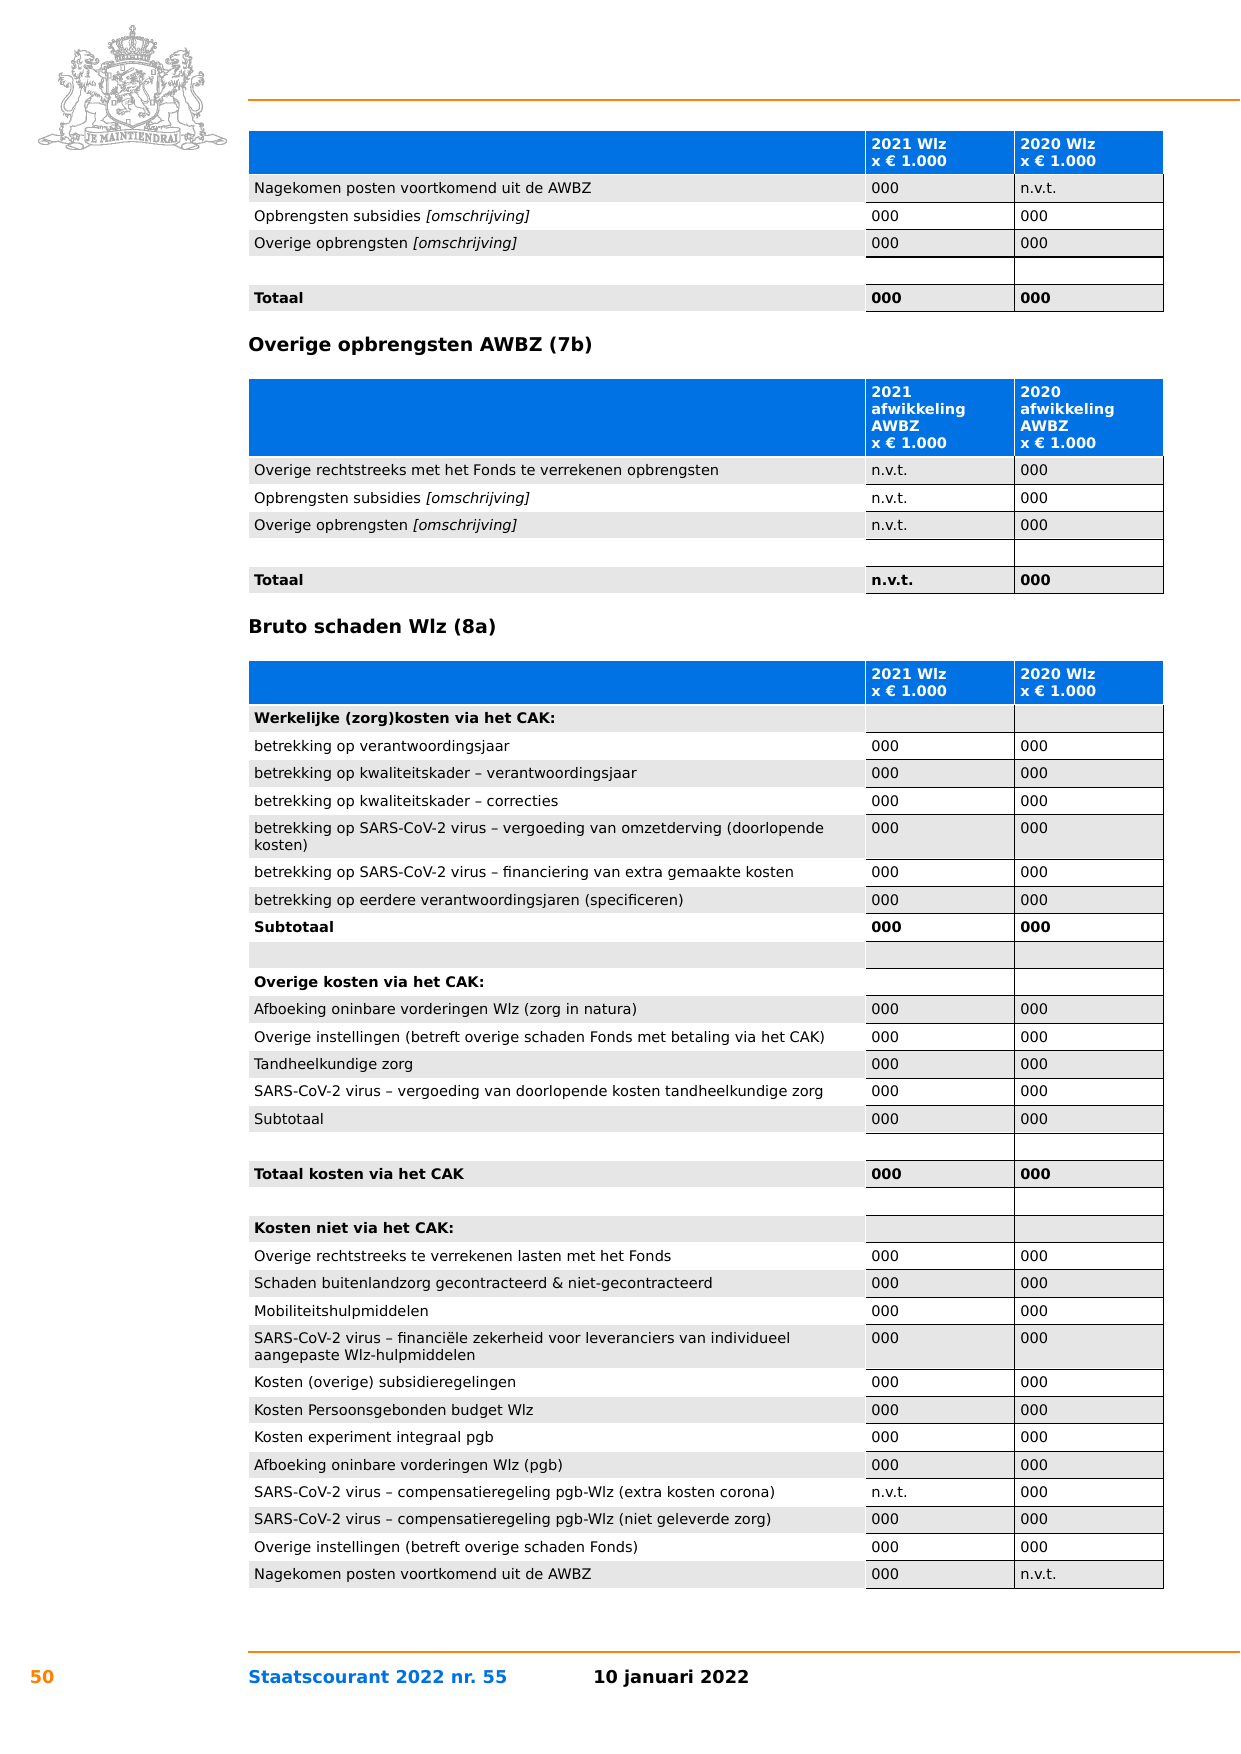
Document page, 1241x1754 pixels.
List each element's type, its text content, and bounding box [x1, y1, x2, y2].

table_cell 000 [866, 1079, 1014, 1105]
table_cell 000 [866, 1534, 1014, 1560]
table_cell Afboeking oninbare vorderingen Wlz (pgb) [249, 1452, 865, 1478]
table_cell 000 [1015, 458, 1163, 484]
table_header 2020 Wlz x € 1.000 [1015, 661, 1163, 704]
table_cell 000 [1015, 1479, 1163, 1506]
table_cell 000 [1015, 760, 1163, 787]
table_cell Kosten (overige) subsidieregelingen [249, 1370, 865, 1396]
table_cell n.v.t. [866, 567, 1014, 593]
table_cell 000 [1015, 567, 1163, 593]
picture [38, 25, 227, 150]
table_cell 000 [1015, 285, 1163, 311]
table_cell 000 [866, 1325, 1014, 1368]
table_cell [1015, 969, 1163, 995]
table_cell betrekking op eerdere verantwoordingsjaren (specificeren) [249, 887, 865, 913]
table_cell [866, 258, 1014, 284]
table_cell 000 [1015, 1325, 1163, 1368]
table_header 2020 Wlz x € 1.000 [1015, 131, 1163, 174]
table_cell Overige instellingen (betreft overige schaden Fonds met betaling via het CAK) [249, 1024, 865, 1050]
table_cell SARS-CoV-2 virus – vergoeding van doorlopende kosten tandheelkundige zorg [249, 1079, 865, 1105]
table_cell Totaal [249, 567, 865, 593]
table_cell [866, 540, 1014, 566]
table_cell 000 [866, 860, 1014, 886]
table_cell n.v.t. [866, 485, 1014, 511]
table_cell Overige kosten via het CAK: [249, 969, 865, 995]
table_cell 000 [1015, 1051, 1163, 1078]
table_cell Nagekomen posten voortkomend uit de AWBZ [249, 1561, 865, 1588]
table_cell [249, 258, 865, 284]
table_cell 000 [866, 230, 1014, 256]
table_cell n.v.t. [866, 1479, 1014, 1506]
table_header 2021 afwikkeling AWBZ x € 1.000 [866, 379, 1014, 456]
table_cell Subtotaal [249, 1106, 865, 1132]
table_cell 000 [1015, 1424, 1163, 1451]
table_cell 000 [1015, 485, 1163, 511]
table_header 2021 Wlz x € 1.000 [866, 131, 1014, 174]
table_cell 000 [1015, 1507, 1163, 1533]
table_cell Opbrengsten subsidies [omschrijving] [249, 203, 865, 229]
table_cell 000 [866, 1370, 1014, 1396]
table_cell betrekking op SARS-CoV-2 virus – financiering van extra gemaakte kosten [249, 860, 865, 886]
table_cell 000 [866, 760, 1014, 787]
table_cell 000 [866, 203, 1014, 229]
subtitle Overige opbrengsten AWBZ (7b) [248, 334, 1163, 356]
table_header 2020 afwikkeling AWBZ x € 1.000 [1015, 379, 1163, 456]
table_cell 000 [866, 1424, 1014, 1451]
table_cell [866, 969, 1014, 995]
table_cell Overige instellingen (betreft overige schaden Fonds) [249, 1534, 865, 1560]
table_cell Overige opbrengsten [omschrijving] [249, 230, 865, 256]
table_cell [1015, 706, 1163, 732]
table_cell n.v.t. [866, 458, 1014, 484]
table_cell [249, 1134, 865, 1160]
table_cell [249, 942, 865, 968]
table_cell n.v.t. [866, 512, 1014, 538]
table_cell 000 [866, 788, 1014, 814]
table_cell 000 [1015, 230, 1163, 256]
table_cell Overige rechtstreeks te verrekenen lasten met het Fonds [249, 1243, 865, 1269]
table_cell [1015, 1216, 1163, 1242]
table_cell 000 [1015, 733, 1163, 759]
table_cell 000 [866, 1561, 1014, 1588]
table_cell 000 [1015, 1452, 1163, 1478]
table_cell 000 [866, 815, 1014, 858]
table_cell Subtotaal [249, 914, 865, 941]
table_cell Kosten Persoonsgebonden budget Wlz [249, 1397, 865, 1423]
table_cell [1015, 1134, 1163, 1160]
table_cell betrekking op kwaliteitskader – verantwoordingsjaar [249, 760, 865, 787]
table_header [249, 379, 865, 456]
table_cell 000 [1015, 1243, 1163, 1269]
table_cell Overige rechtstreeks met het Fonds te verrekenen opbrengsten [249, 458, 865, 484]
table_cell [866, 706, 1014, 732]
table_cell 000 [866, 1024, 1014, 1050]
table_cell 000 [866, 1507, 1014, 1533]
table_cell Opbrengsten subsidies [omschrijving] [249, 485, 865, 511]
table_cell 000 [1015, 860, 1163, 886]
table_cell 000 [866, 175, 1014, 202]
table_cell [866, 1188, 1014, 1214]
table_cell Nagekomen posten voortkomend uit de AWBZ [249, 175, 865, 202]
table_cell 000 [1015, 203, 1163, 229]
table_cell Schaden buitenlandzorg gecontracteerd & niet-gecontracteerd [249, 1270, 865, 1297]
table_cell n.v.t. [1015, 175, 1163, 202]
table_cell 000 [866, 1106, 1014, 1132]
table_cell 000 [866, 887, 1014, 913]
table_cell 000 [1015, 887, 1163, 913]
table_header [249, 131, 865, 174]
table_cell 000 [1015, 1270, 1163, 1297]
table_cell 000 [866, 285, 1014, 311]
subtitle Bruto schaden Wlz (8a) [248, 616, 1163, 638]
table_cell 000 [1015, 1298, 1163, 1324]
table_cell Kosten experiment integraal pgb [249, 1424, 865, 1451]
table_cell [1015, 1188, 1163, 1214]
table_cell 000 [1015, 1534, 1163, 1560]
table_cell 000 [866, 1243, 1014, 1269]
table_cell 000 [1015, 996, 1163, 1023]
table_cell 000 [1015, 1161, 1163, 1187]
table_cell 000 [1015, 1370, 1163, 1396]
table_cell SARS-CoV-2 virus – financiële zekerheid voor leveranciers van individueel aangepaste Wlz-hulpmiddelen [249, 1325, 865, 1368]
table_cell 000 [866, 1270, 1014, 1297]
table_cell [866, 1216, 1014, 1242]
table_cell Mobiliteitshulpmiddelen [249, 1298, 865, 1324]
table_cell 000 [1015, 512, 1163, 538]
table_cell betrekking op kwaliteitskader – correcties [249, 788, 865, 814]
table_cell Totaal kosten via het CAK [249, 1161, 865, 1187]
table_cell [866, 1134, 1014, 1160]
table_cell Kosten niet via het CAK: [249, 1216, 865, 1242]
table_cell Werkelijke (zorg)kosten via het CAK: [249, 706, 865, 732]
table_cell betrekking op SARS-CoV-2 virus – vergoeding van omzetderving (doorlopende kosten) [249, 815, 865, 858]
table_cell 000 [1015, 1079, 1163, 1105]
table_cell 000 [866, 914, 1014, 941]
table_cell [249, 1188, 865, 1214]
table_cell 000 [866, 1298, 1014, 1324]
table_cell Tandheelkundige zorg [249, 1051, 865, 1078]
table_cell SARS-CoV-2 virus – compensatieregeling pgb-Wlz (extra kosten corona) [249, 1479, 865, 1506]
table_cell 000 [1015, 1106, 1163, 1132]
table_cell [1015, 540, 1163, 566]
table_cell SARS-CoV-2 virus – compensatieregeling pgb-Wlz (niet geleverde zorg) [249, 1507, 865, 1533]
table_cell 000 [1015, 914, 1163, 941]
table_cell 000 [866, 733, 1014, 759]
table_cell [249, 540, 865, 566]
table_cell 000 [866, 1051, 1014, 1078]
table_cell 000 [866, 1397, 1014, 1423]
table_cell Totaal [249, 285, 865, 311]
table_cell 000 [1015, 815, 1163, 858]
table_cell n.v.t. [1015, 1561, 1163, 1588]
table_cell 000 [866, 996, 1014, 1023]
table_cell [866, 942, 1014, 968]
table_header 2021 Wlz x € 1.000 [866, 661, 1014, 704]
table_header [249, 661, 865, 704]
table_cell 000 [1015, 1397, 1163, 1423]
table_cell 000 [1015, 1024, 1163, 1050]
table_cell Overige opbrengsten [omschrijving] [249, 512, 865, 538]
table_cell 000 [1015, 788, 1163, 814]
table_cell Afboeking oninbare vorderingen Wlz (zorg in natura) [249, 996, 865, 1023]
table_cell 000 [866, 1452, 1014, 1478]
table_cell 000 [866, 1161, 1014, 1187]
table_cell [1015, 258, 1163, 284]
table_cell [1015, 942, 1163, 968]
table_cell betrekking op verantwoordingsjaar [249, 733, 865, 759]
